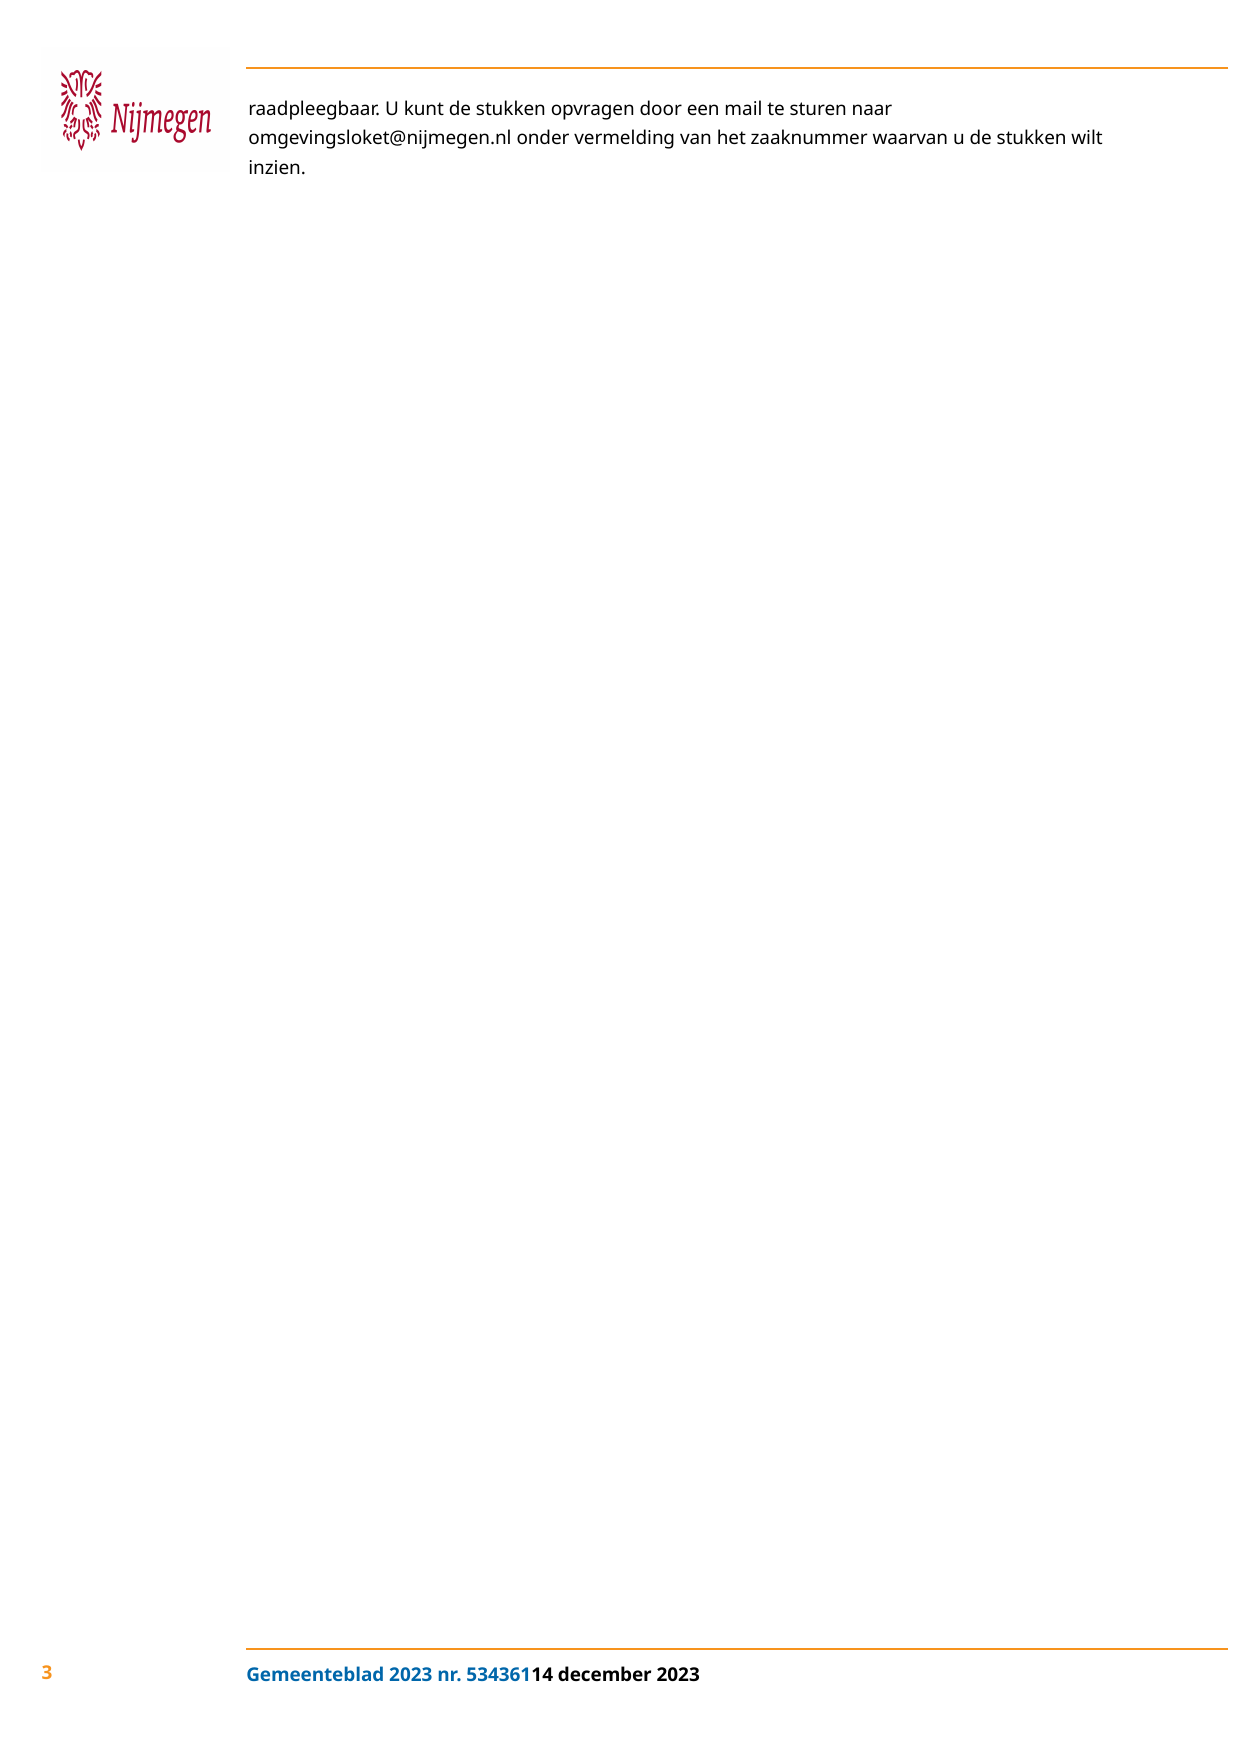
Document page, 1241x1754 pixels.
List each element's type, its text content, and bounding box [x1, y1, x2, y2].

text raadpleegbaar. U kunt de stukken opvragen door een mail te sturen naar omgevingsloket@nijmegen.nl onder vermelding van het zaaknummer waarvan u de stukken wilt inzien. [248, 95, 1152, 180]
picture [41, 47, 231, 172]
